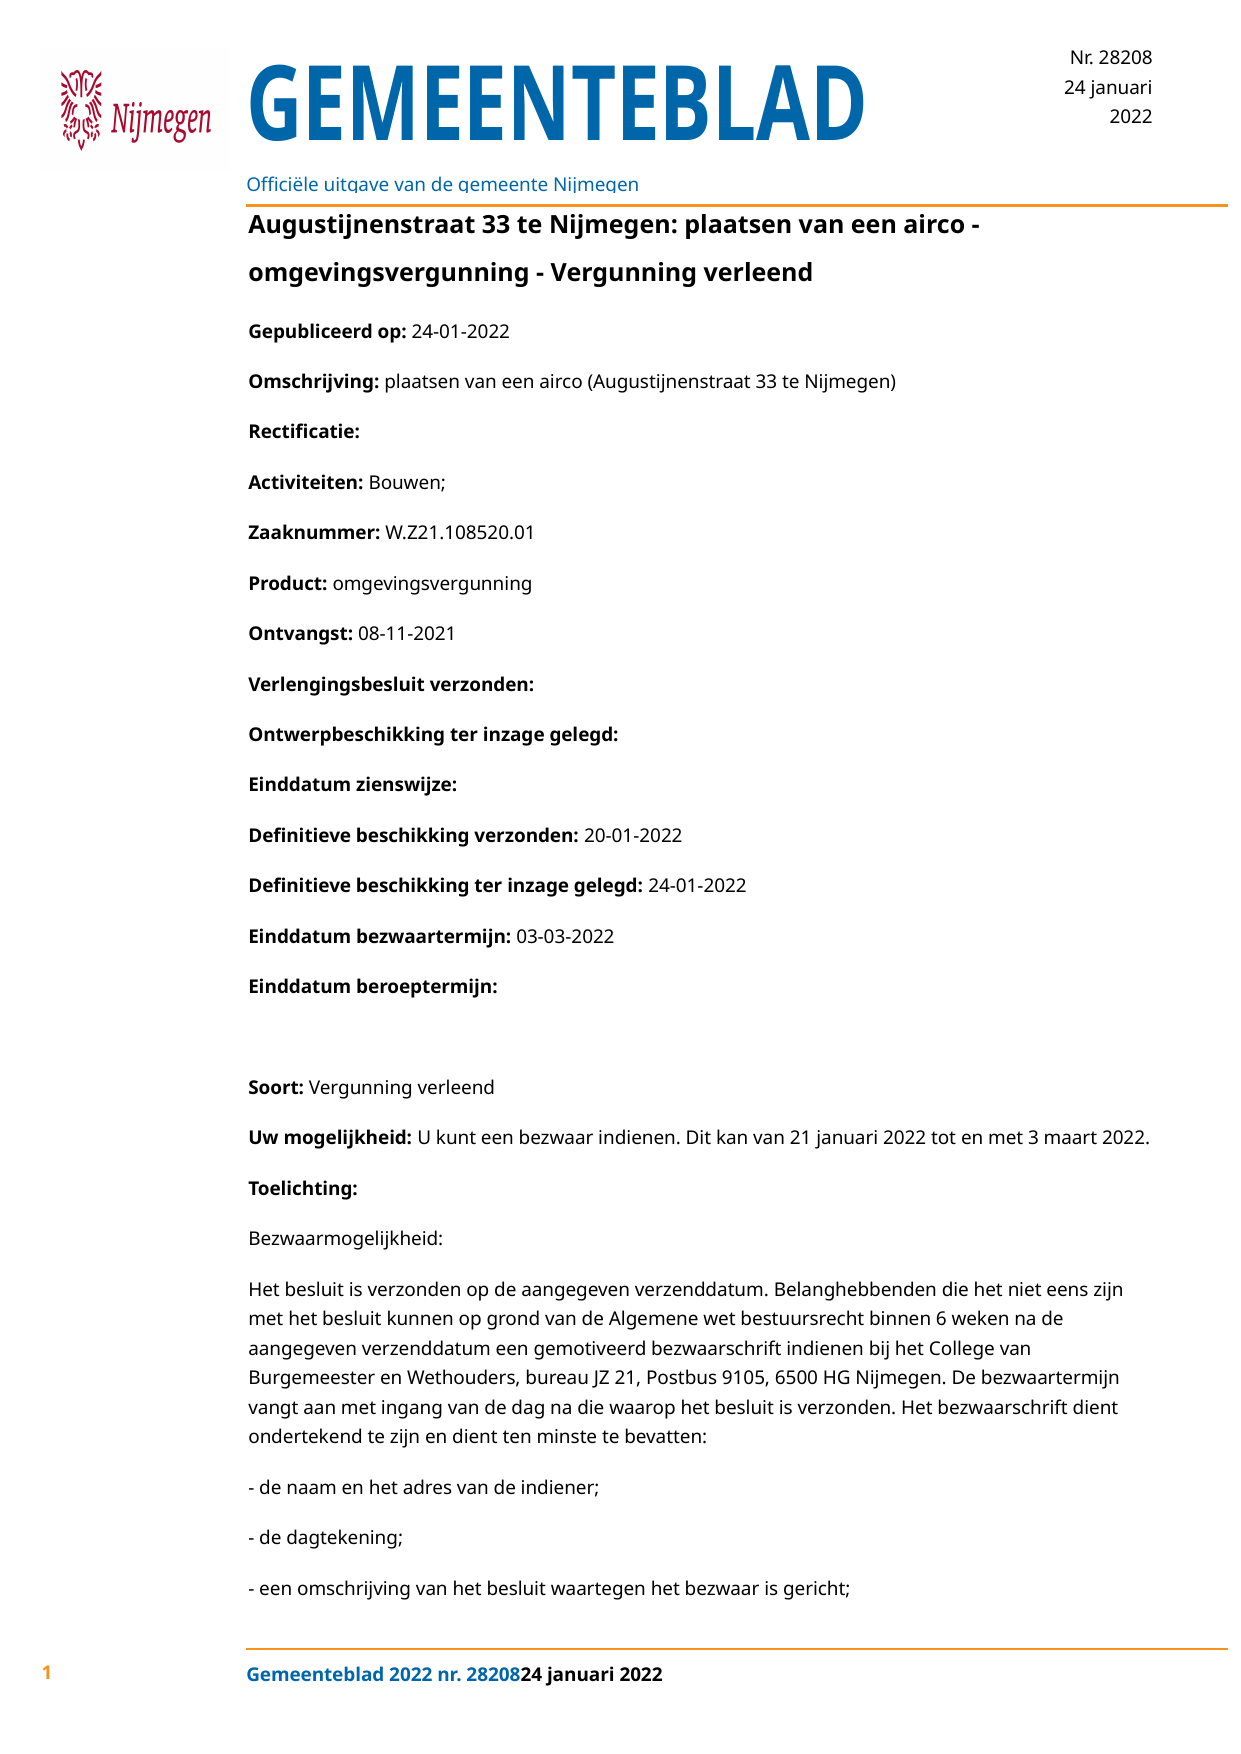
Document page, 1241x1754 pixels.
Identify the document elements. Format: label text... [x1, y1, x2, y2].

text Gepubliceerd op: 24-01-2022 [248, 318, 1152, 344]
text Einddatum bezwaartermijn: 03-03-2022 [248, 923, 1152, 949]
text - de naam en het adres van de indiener; [248, 1474, 1152, 1500]
text Zaaknummer: W.Z21.108520.01 [248, 519, 1152, 545]
text - de dagtekening; [248, 1524, 1152, 1550]
text Rectificatie: [248, 419, 1152, 444]
text Toelichting: [248, 1175, 1152, 1201]
text - een omschrijving van het besluit waartegen het bezwaar is gericht; [248, 1575, 1152, 1601]
text Product: omgevingsvergunning [248, 570, 1152, 596]
text Omschrijving: plaatsen van een airco (Augustijnenstraat 33 te Nijmegen) [248, 368, 1152, 394]
text Augustijnenstraat 33 te Nijmegen: plaatsen van een airco - omgevingsvergunning - Vergunning verleend [248, 207, 1152, 288]
text Ontvangst: 08-11-2021 [248, 620, 1152, 646]
text Uw mogelijkheid: U kunt een bezwaar indienen. Dit kan van 21 januari 2022 tot en met 3 maart 2022. [248, 1124, 1152, 1150]
text Bezwaarmogelijkheid: [248, 1225, 1152, 1251]
text Activiteiten: Bouwen; [248, 469, 1152, 495]
text Einddatum zienswijze: [248, 772, 1152, 797]
text Definitieve beschikking verzonden: 20-01-2022 [248, 822, 1152, 848]
text Einddatum beroeptermijn: [248, 973, 1152, 999]
text Definitieve beschikking ter inzage gelegd: 24-01-2022 [248, 872, 1152, 898]
picture [41, 47, 231, 172]
text Verlengingsbesluit verzonden: [248, 671, 1152, 697]
text Soort: Vergunning verleend [248, 1074, 1152, 1100]
text Het besluit is verzonden op de aangegeven verzenddatum. Belanghebbenden die het niet eens zijn met het besluit kunnen op grond van de Algemene wet bestuursrecht binnen 6 weken na de aangegeven verzenddatum een gemotiveerd bezwaarschrift indienen bij het College van Burgemeester en Wethouders, bureau JZ 21, Postbus 9105, 6500 HG Nijmegen. De bezwaartermijn vangt aan met ingang van de dag na die waarop het besluit is verzonden. Het bezwaarschrift dient ondertekend te zijn en dient ten minste te bevatten: [248, 1276, 1152, 1449]
text Ontwerpbeschikking ter inzage gelegd: [248, 721, 1152, 747]
